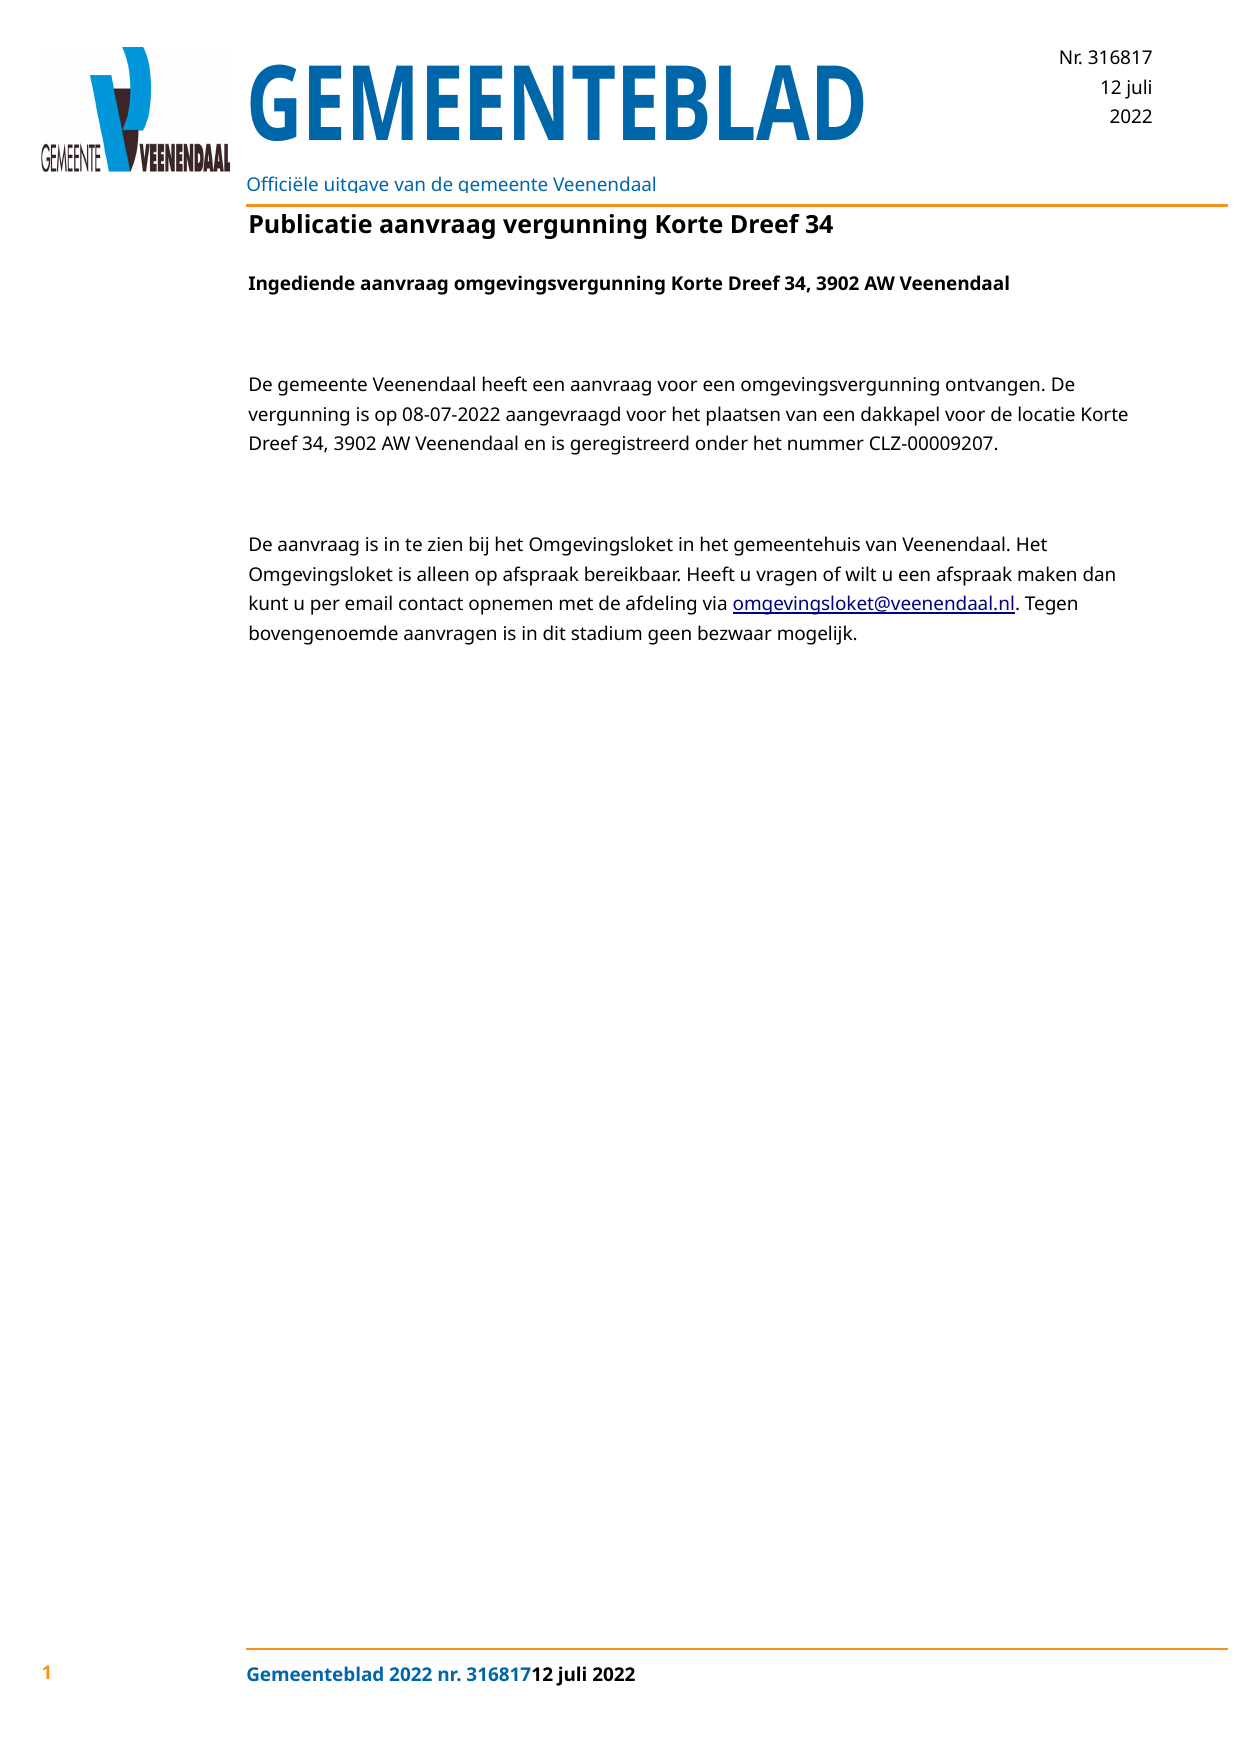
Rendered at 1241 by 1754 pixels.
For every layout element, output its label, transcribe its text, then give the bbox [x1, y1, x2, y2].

text De aanvraag is in te zien bij het Omgevingsloket in het gemeentehuis van Veenendaal. Het Omgevingsloket is alleen op afspraak bereikbaar. Heeft u vragen of wilt u een afspraak maken dan kunt u per email contact opnemen met de afdeling via omgevingsloket@veenendaal.nl. Tegen bovengenoemde aanvragen is in dit stadium geen bezwaar mogelijk. [248, 531, 1152, 646]
text Ingediende aanvraag omgevingsvergunning Korte Dreef 34, 3902 AW Veenendaal [248, 270, 1152, 296]
picture [123, 47, 231, 172]
text Publicatie aanvraag vergunning Korte Dreef 34 [248, 207, 1152, 241]
picture [41, 47, 130, 172]
text De gemeente Veenendaal heeft een aanvraag voor een omgevingsvergunning ontvangen. De vergunning is op 08-07-2022 aangevraagd voor het plaatsen van een dakkapel voor de locatie Korte Dreef 34, 3902 AW Veenendaal en is geregistreerd onder het nummer CLZ-00009207. [248, 371, 1152, 456]
